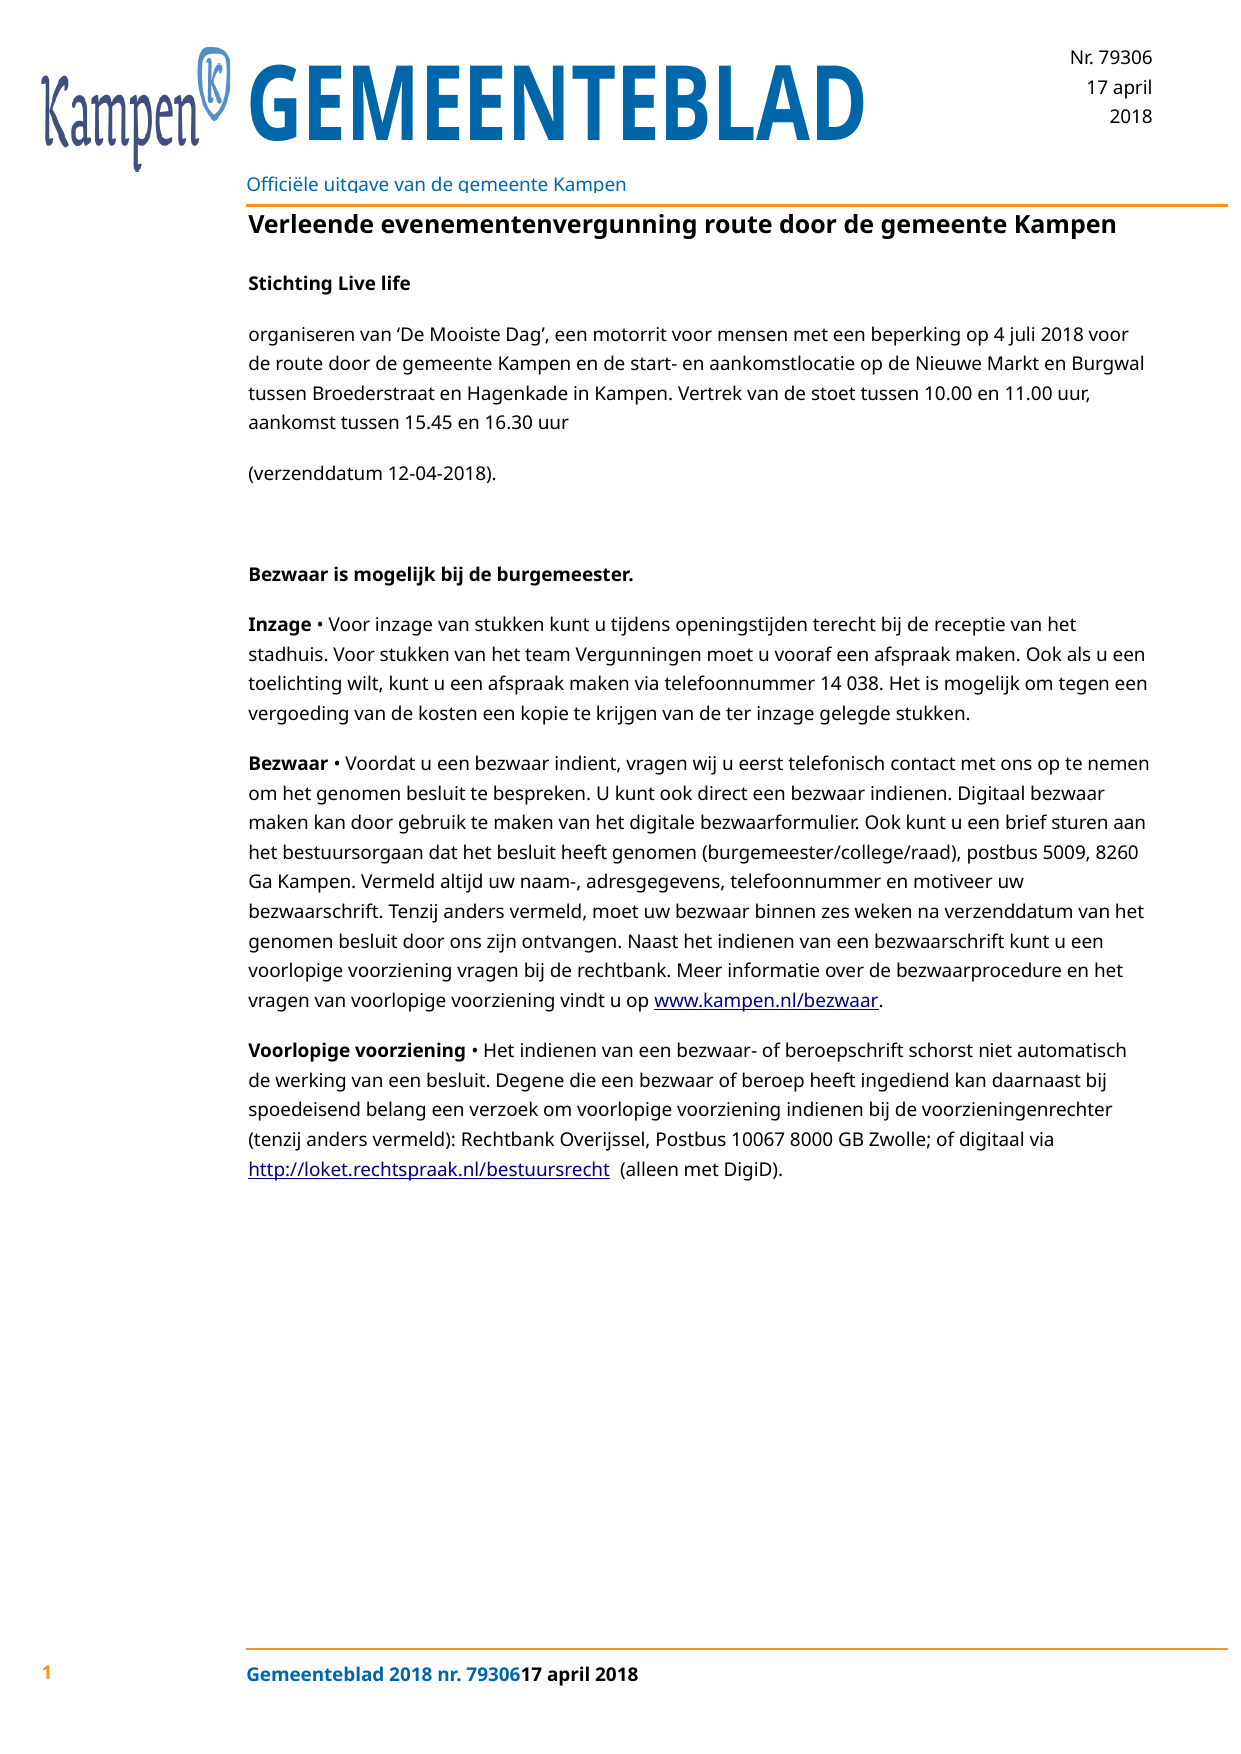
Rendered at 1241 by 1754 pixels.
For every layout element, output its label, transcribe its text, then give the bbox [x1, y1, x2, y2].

text Inzage • Voor inzage van stukken kunt u tijdens openingstijden terecht bij de receptie van het stadhuis. Voor stukken van het team Vergunningen moet u vooraf een afspraak maken. Ook als u een toelichting wilt, kunt u een afspraak maken via telefoonnummer 14 038. Het is mogelijk om tegen een vergoeding van de kosten een kopie te krijgen van de ter inzage gelegde stukken. [248, 611, 1152, 726]
picture [41, 47, 231, 172]
text Bezwaar • Voordat u een bezwaar indient, vragen wij u eerst telefonisch contact met ons op te nemen om het genomen besluit te bespreken. U kunt ook direct een bezwaar indienen. Digitaal bezwaar maken kan door gebruik te maken van het digitale bezwaarformulier. Ook kunt u een brief sturen aan het bestuursorgaan dat het besluit heeft genomen (burgemeester/college/raad), postbus 5009, 8260 Ga Kampen. Vermeld altijd uw naam-, adresgegevens, telefoonnummer en motiveer uw bezwaarschrift. Tenzij anders vermeld, moet uw bezwaar binnen zes weken na verzenddatum van het genomen besluit door ons zijn ontvangen. Naast het indienen van een bezwaarschrift kunt u een voorlopige voorziening vragen bij de rechtbank. Meer informatie over de bezwaarprocedure en het vragen van voorlopige voorziening vindt u op www.kampen.nl/bezwaar. [248, 750, 1152, 1013]
text Verleende evenementenvergunning route door de gemeente Kampen [248, 207, 1152, 241]
text Bezwaar is mogelijk bij de burgemeester. [248, 561, 1152, 586]
text organiseren van ‘De Mooiste Dag’, een motorrit voor mensen met een beperking op 4 juli 2018 voor de route door de gemeente Kampen en de start- en aankomstlocatie op de Nieuwe Markt en Burgwal tussen Broederstraat en Hagenkade in Kampen. Vertrek van de stoet tussen 10.00 en 11.00 uur, aankomst tussen 15.45 en 16.30 uur [248, 321, 1152, 435]
text Voorlopige voorziening • Het indienen van een bezwaar- of beroepschrift schorst niet automatisch de werking van een besluit. Degene die een bezwaar of beroep heeft ingediend kan daarnaast bij spoedeisend belang een verzoek om voorlopige voorziening indienen bij de voorzieningenrechter (tenzij anders vermeld): Rechtbank Overijssel, Postbus 10067 8000 GB Zwolle; of digitaal via http://loket.rechtspraak.nl/bestuursrecht (alleen met DigiD). [248, 1037, 1152, 1181]
text Stichting Live life [248, 270, 1152, 296]
text (verzenddatum 12-04-2018). [248, 460, 1152, 486]
